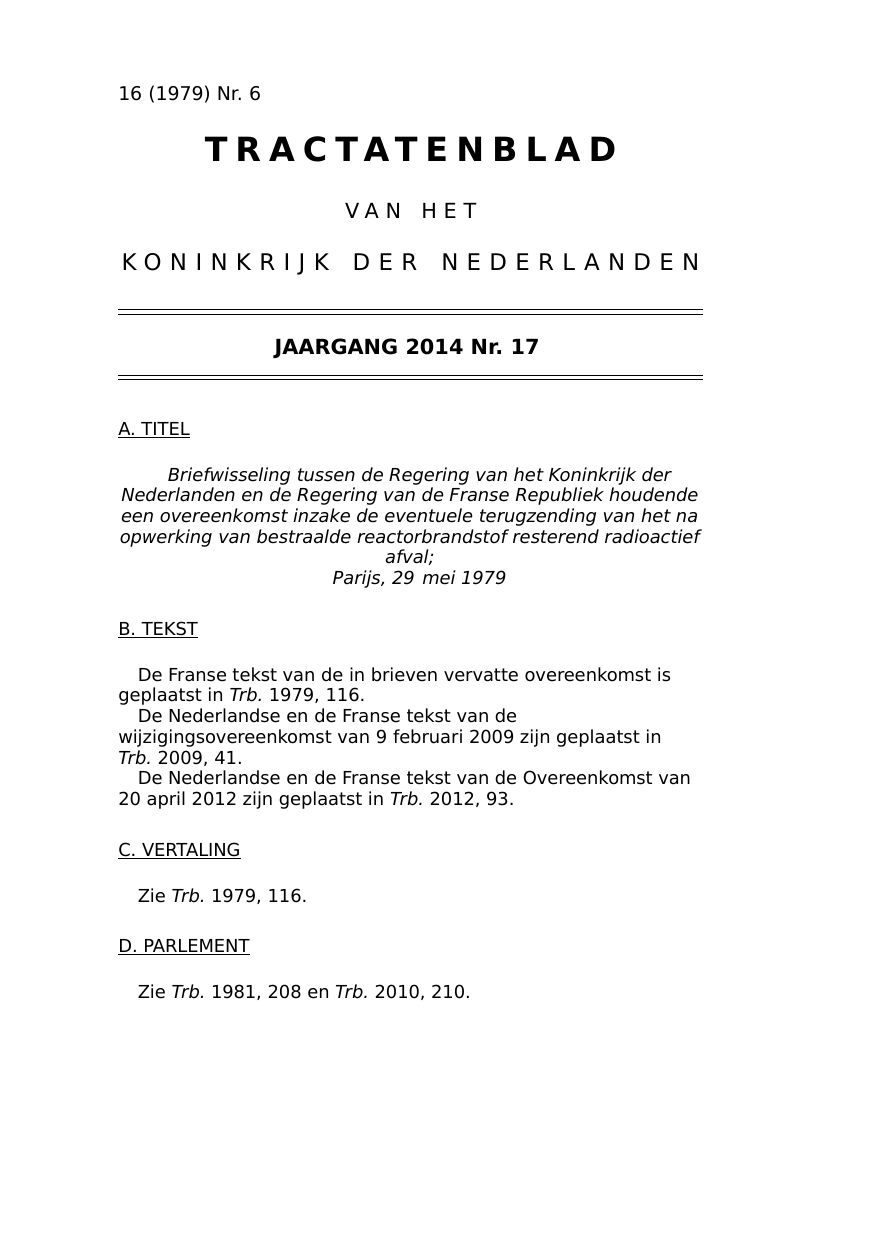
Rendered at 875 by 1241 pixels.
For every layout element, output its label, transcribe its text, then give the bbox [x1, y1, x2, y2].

text Zie Trb. 1979, 116. [118, 885, 703, 906]
text Briefwisseling tussen de Regering van het Koninkrijk der Nederlanden en de Regering van de Franse Republiek houdende een overeenkomst inzake de eventuele terugzending van het na opwerking van bestraalde reactorbrandstof resterend radioactief afval; [118, 464, 703, 568]
text TRACTATENBLAD [118, 130, 703, 169]
text VAN HET [118, 199, 703, 223]
text KONINKRIJK DER NEDERLANDEN [118, 249, 703, 276]
text JAARGANG 2014 Nr. 17 [118, 335, 703, 359]
subtitle A. TITEL [118, 419, 703, 439]
subtitle C. VERTALING [118, 840, 703, 860]
subtitle D. PARLEMENT [118, 936, 703, 957]
text De Franse tekst van de in brieven vervatte overeenkomst is geplaatst in Trb. 1979, 116. [118, 664, 703, 706]
subtitle B. TEKST [118, 619, 703, 639]
text 16 (1979) Nr. 6 [118, 83, 703, 105]
text Zie Trb. 1981, 208 en Trb. 2010, 210. [118, 982, 703, 1003]
text De Nederlandse en de Franse tekst van de wijzigingsovereenkomst van 9 februari 2009 zijn geplaatst in Trb. 2009, 41. [118, 706, 703, 768]
text De Nederlandse en de Franse tekst van de Overeenkomst van 20 april 2012 zijn geplaatst in Trb. 2012, 93. [118, 768, 703, 810]
text Parijs, 29 mei 1979 [118, 568, 703, 589]
